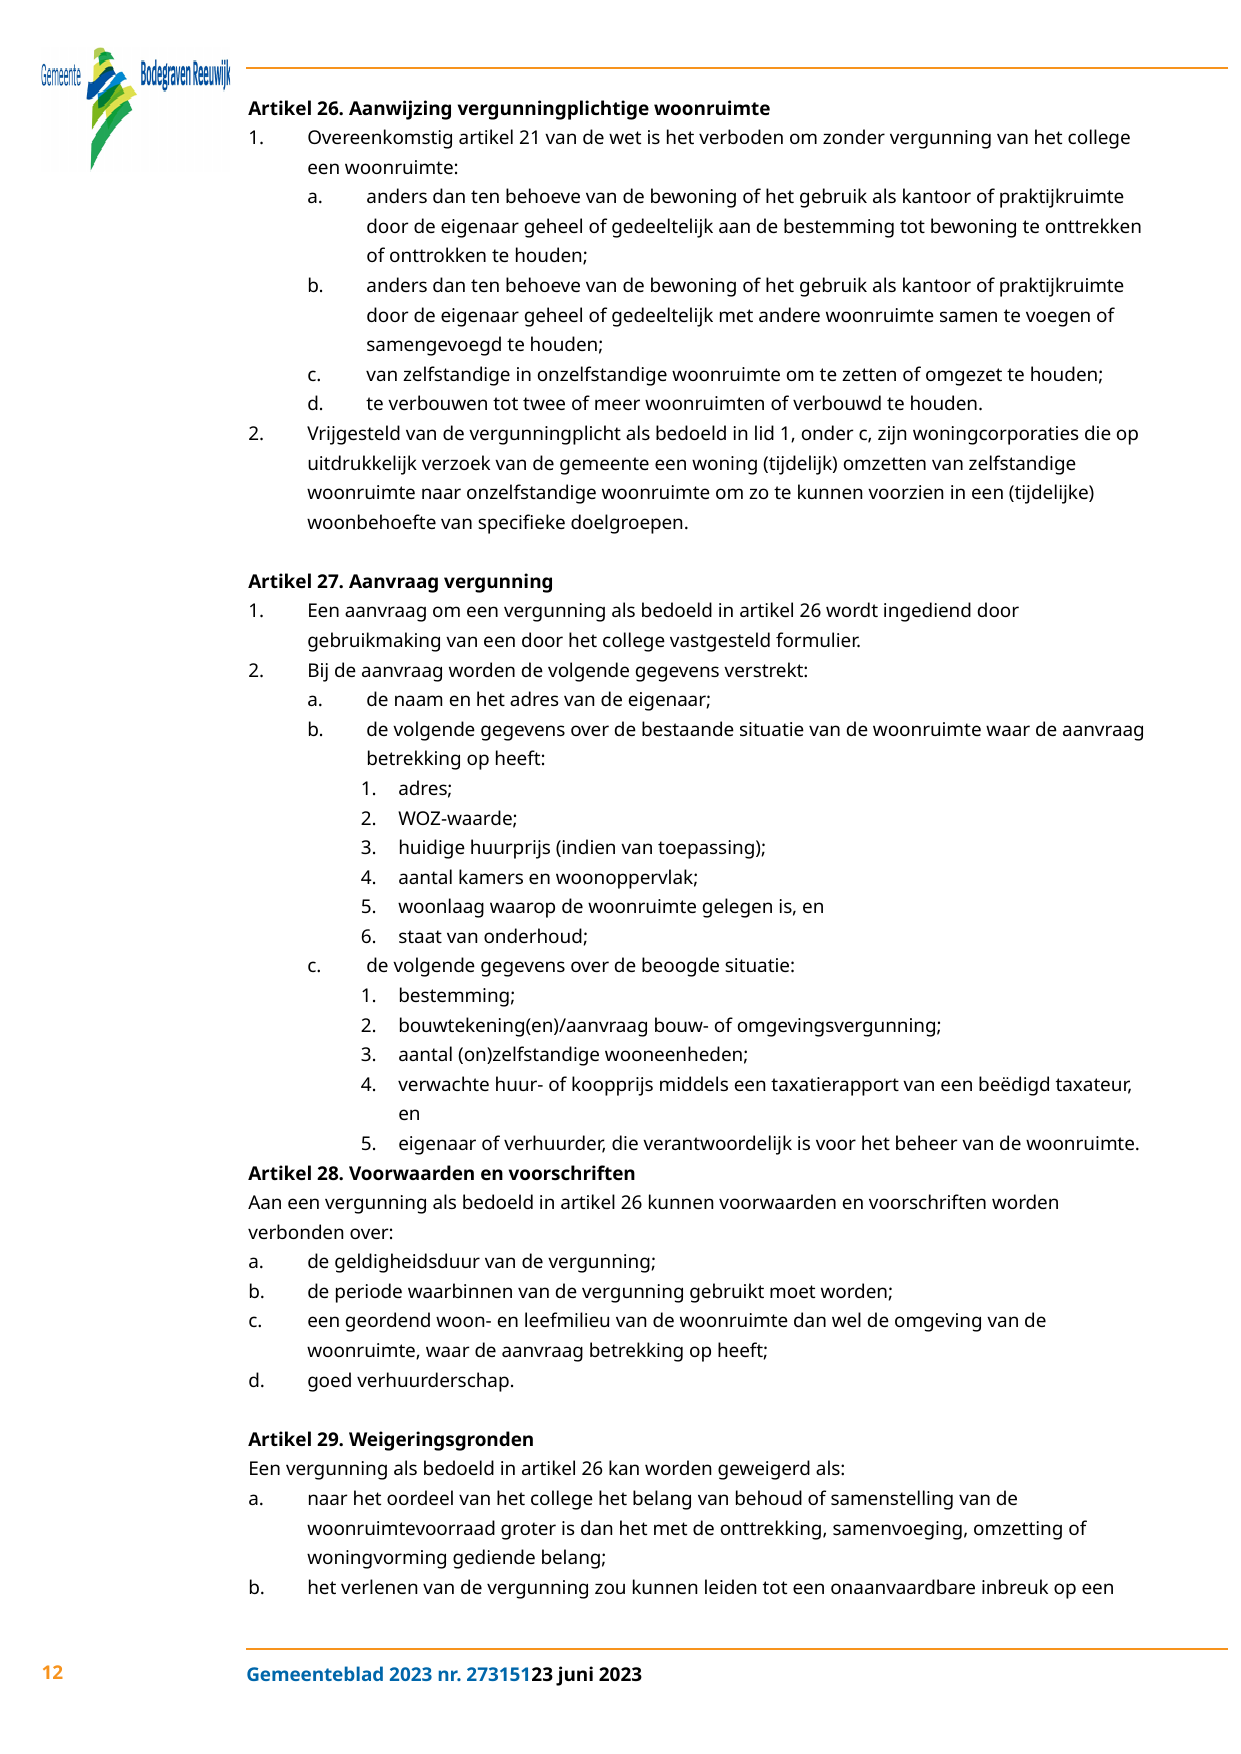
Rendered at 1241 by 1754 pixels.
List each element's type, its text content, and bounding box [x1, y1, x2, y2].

list WOZ-waarde; [361, 805, 1152, 831]
list huidige huurprijs (indien van toepassing); [361, 834, 1152, 860]
text Artikel 27. Aanvraag vergunning [248, 568, 1152, 594]
list Overeenkomstig artikel 21 van de wet is het verboden om zonder vergunning van het college een woonruimte: [248, 124, 1152, 180]
list eigenaar of verhuurder, die verantwoordelijk is voor het beheer van de woonruimte. [361, 1130, 1152, 1156]
list een geordend woon- en leefmilieu van de woonruimte dan wel de omgeving van de woonruimte, waar de aanvraag betrekking op heeft; [248, 1308, 1152, 1363]
list bestemming; [361, 982, 1152, 1008]
text Artikel 29. Weigeringsgronden [248, 1426, 1152, 1452]
list van zelfstandige in onzelfstandige woonruimte om te zetten of omgezet te houden; [307, 361, 1152, 387]
list Een aanvraag om een vergunning als bedoeld in artikel 26 wordt ingediend door gebruikmaking van een door het college vastgesteld formulier. [248, 598, 1152, 653]
list bouwtekening(en)/aanvraag bouw- of omgevingsvergunning; [361, 1012, 1152, 1038]
list te verbouwen tot twee of meer woonruimten of verbouwd te houden. [307, 391, 1152, 416]
list Vrijgesteld van de vergunningplicht als bedoeld in lid 1, onder c, zijn woningcorporaties die op uitdrukkelijk verzoek van de gemeente een woning (tijdelijk) omzetten van zelfstandige woonruimte naar onzelfstandige woonruimte om zo te kunnen voorzien in een (tijdelijke) woonbehoefte van specifieke doelgroepen. [248, 420, 1152, 535]
list de periode waarbinnen van de vergunning gebruikt moet worden; [248, 1278, 1152, 1304]
list aantal kamers en woonoppervlak; [361, 864, 1152, 890]
list de naam en het adres van de eigenaar; [307, 686, 1152, 712]
list verwachte huur- of koopprijs middels een taxatierapport van een beëdigd taxateur, en [361, 1071, 1152, 1126]
picture [41, 47, 231, 172]
list staat van onderhoud; [361, 923, 1152, 949]
list het verlenen van de vergunning zou kunnen leiden tot een onaanvaardbare inbreuk op een [248, 1574, 1152, 1600]
text Aan een vergunning als bedoeld in artikel 26 kunnen voorwaarden en voorschriften worden verbonden over: [248, 1189, 1152, 1245]
list anders dan ten behoeve van de bewoning of het gebruik als kantoor of praktijkruimte door de eigenaar geheel of gedeeltelijk met andere woonruimte samen te voegen of samengevoegd te houden; [307, 272, 1152, 357]
list woonlaag waarop de woonruimte gelegen is, en [361, 893, 1152, 919]
list de volgende gegevens over de beoogde situatie: [307, 953, 1152, 978]
list naar het oordeel van het college het belang van behoud of samenstelling van de woonruimtevoorraad groter is dan het met de onttrekking, samenvoeging, omzetting of woningvorming gediende belang; [248, 1485, 1152, 1570]
list de geldigheidsduur van de vergunning; [248, 1248, 1152, 1274]
text Artikel 26. Aanwijzing vergunningplichtige woonruimte [248, 95, 1152, 121]
text Artikel 28. Voorwaarden en voorschriften [248, 1160, 1152, 1186]
list anders dan ten behoeve van de bewoning of het gebruik als kantoor of praktijkruimte door de eigenaar geheel of gedeeltelijk aan de bestemming tot bewoning te onttrekken of onttrokken te houden; [307, 183, 1152, 268]
list de volgende gegevens over de bestaande situatie van de woonruimte waar de aanvraag betrekking op heeft: [307, 716, 1152, 771]
text Een vergunning als bedoeld in artikel 26 kan worden geweigerd als: [248, 1456, 1152, 1481]
list aantal (on)zelfstandige wooneenheden; [361, 1041, 1152, 1067]
list Bij de aanvraag worden de volgende gegevens verstrekt: [248, 657, 1152, 683]
list goed verhuurderschap. [248, 1367, 1152, 1393]
list adres; [361, 775, 1152, 801]
